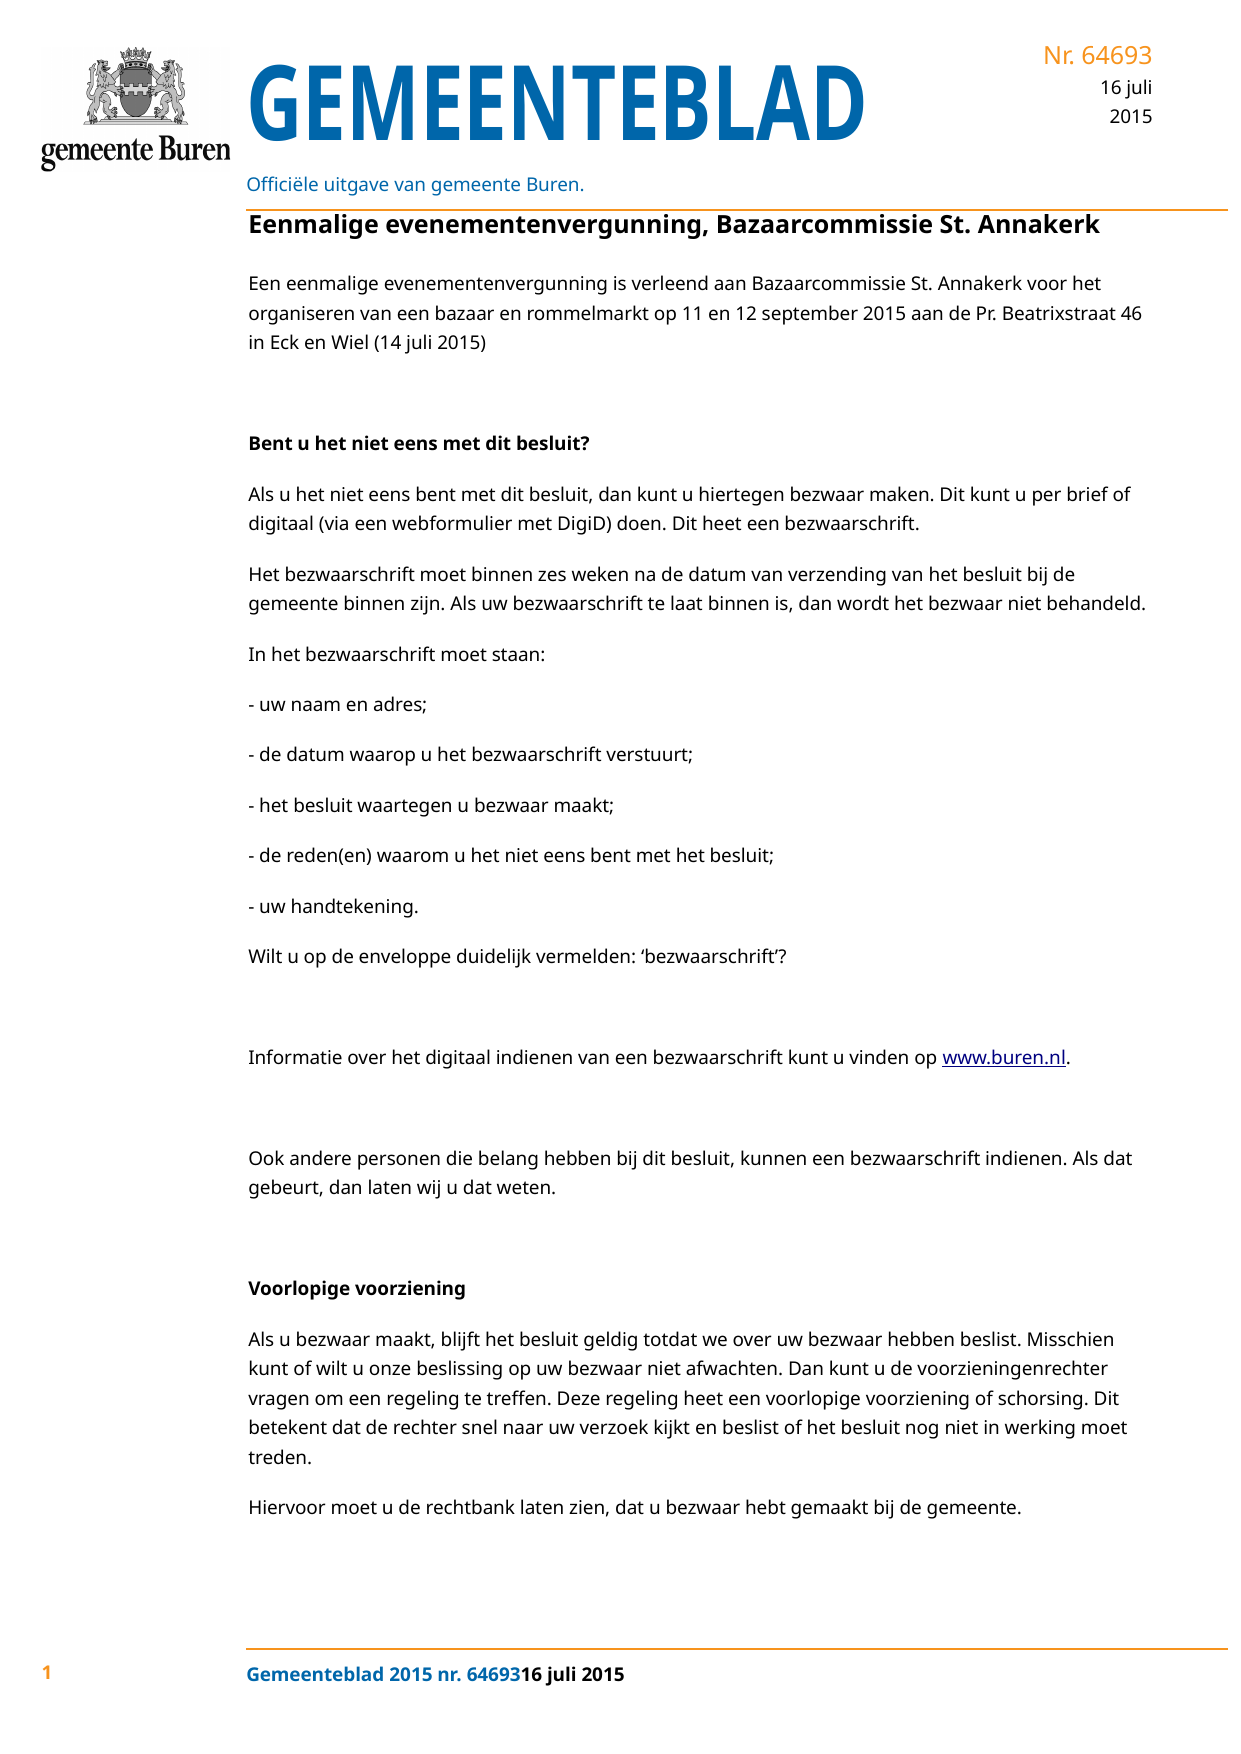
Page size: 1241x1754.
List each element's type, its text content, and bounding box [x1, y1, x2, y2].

text Eenmalige evenementenvergunning, Bazaarcommissie St. Annakerk [248, 211, 1152, 241]
text - het besluit waartegen u bezwaar maakt; [248, 792, 1152, 818]
text - de reden(en) waarom u het niet eens bent met het besluit; [248, 842, 1152, 868]
text Bent u het niet eens met dit besluit? [248, 430, 1152, 456]
text Het bezwaarschrift moet binnen zes weken na de datum van verzending van het besluit bij de gemeente binnen zijn. Als uw bezwaarschrift te laat binnen is, dan wordt het bezwaar niet behandeld. [248, 561, 1152, 616]
picture [41, 47, 231, 172]
text Wilt u op de enveloppe duidelijk vermelden: ‘bezwaarschrift’? [248, 943, 1152, 969]
text - de datum waarop u het bezwaarschrift verstuurt; [248, 742, 1152, 767]
text - uw handtekening. [248, 893, 1152, 918]
text Als u het niet eens bent met dit besluit, dan kunt u hiertegen bezwaar maken. Dit kunt u per brief of digitaal (via een webformulier met DigiD) doen. Dit heet een bezwaarschrift. [248, 481, 1152, 536]
text Als u bezwaar maakt, blijft het besluit geldig totdat we over uw bezwaar hebben beslist. Misschien kunt of wilt u onze beslissing op uw bezwaar niet afwachten. Dan kunt u de voorzieningenrechter vragen om een regeling te treffen. Deze regeling heet een voorlopige voorziening of schorsing. Dit betekent dat de rechter snel naar uw verzoek kijkt en beslist of het besluit nog niet in werking moet treden. [248, 1326, 1152, 1470]
text Ook andere personen die belang hebben bij dit besluit, kunnen een bezwaarschrift indienen. Als dat gebeurt, dan laten wij u dat weten. [248, 1145, 1152, 1200]
text Hiervoor moet u de rechtbank laten zien, dat u bezwaar hebt gemaakt bij de gemeente. [248, 1494, 1152, 1520]
text Een eenmalige evenementenvergunning is verleend aan Bazaarcommissie St. Annakerk voor het organiseren van een bazaar en rommelmarkt op 11 en 12 september 2015 aan de Pr. Beatrixstraat 46 in Eck en Wiel (14 juli 2015) [248, 270, 1152, 355]
text In het bezwaarschrift moet staan: [248, 641, 1152, 666]
text Informatie over het digitaal indienen van een bezwaarschrift kunt u vinden op www.buren.nl. [248, 1044, 1152, 1070]
text Voorlopige voorziening [248, 1275, 1152, 1301]
text - uw naam en adres; [248, 691, 1152, 717]
